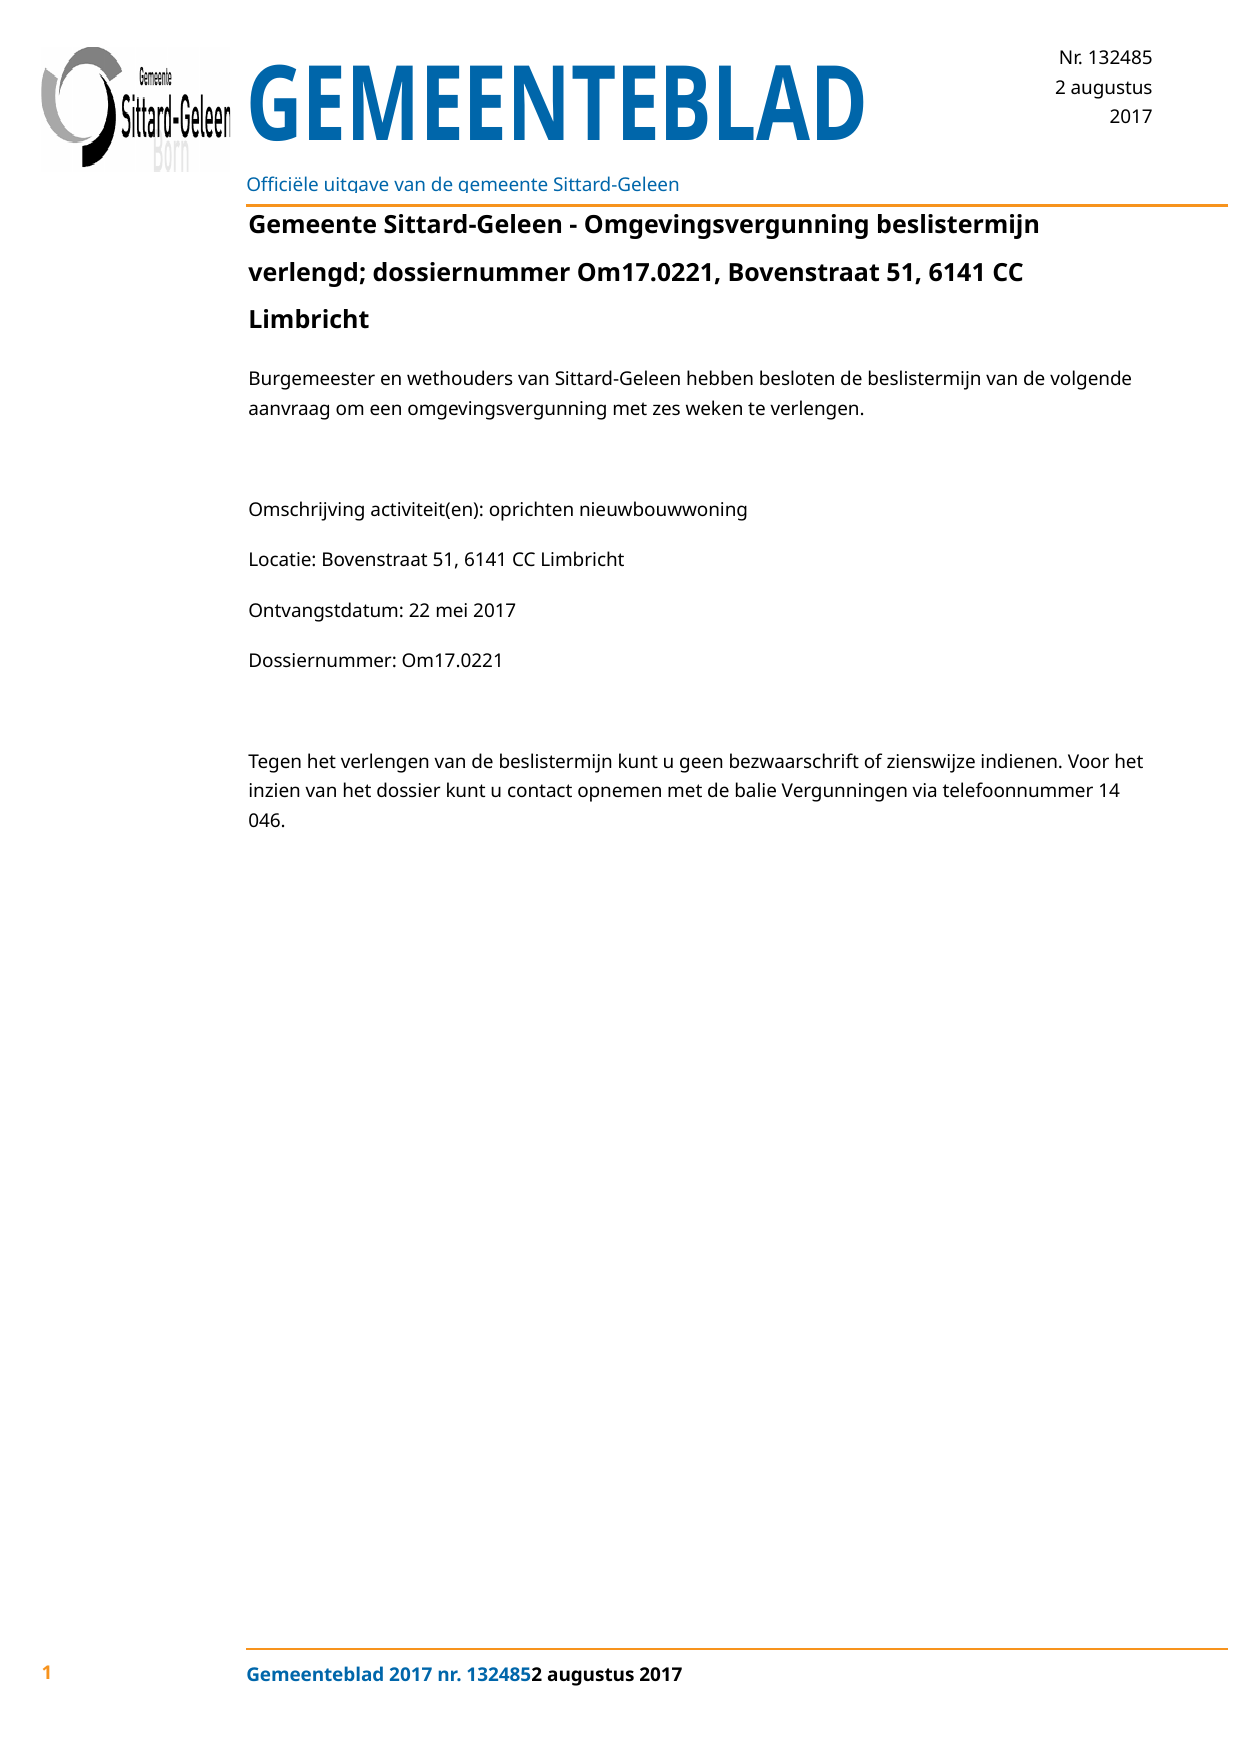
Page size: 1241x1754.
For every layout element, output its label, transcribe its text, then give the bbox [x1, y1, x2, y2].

text Ontvangstdatum: 22 mei 2017 [248, 597, 1152, 622]
text Gemeente Sittard-Geleen - Omgevingsvergunning beslistermijn verlengd; dossiernummer Om17.0221, Bovenstraat 51, 6141 CC Limbricht [248, 207, 1152, 336]
text Burgemeester en wethouders van Sittard-Geleen hebben besloten de beslistermijn van de volgende aanvraag om een omgevingsvergunning met zes weken te verlengen. [248, 366, 1152, 421]
picture [41, 47, 231, 172]
text Locatie: Bovenstraat 51, 6141 CC Limbricht [248, 546, 1152, 572]
text Tegen het verlengen van de beslistermijn kunt u geen bezwaarschrift of zienswijze indienen. Voor het inzien van het dossier kunt u contact opnemen met de balie Vergunningen via telefoonnummer 14 046. [248, 748, 1152, 833]
text Omschrijving activiteit(en): oprichten nieuwbouwwoning [248, 496, 1152, 522]
text Dossiernummer: Om17.0221 [248, 647, 1152, 673]
